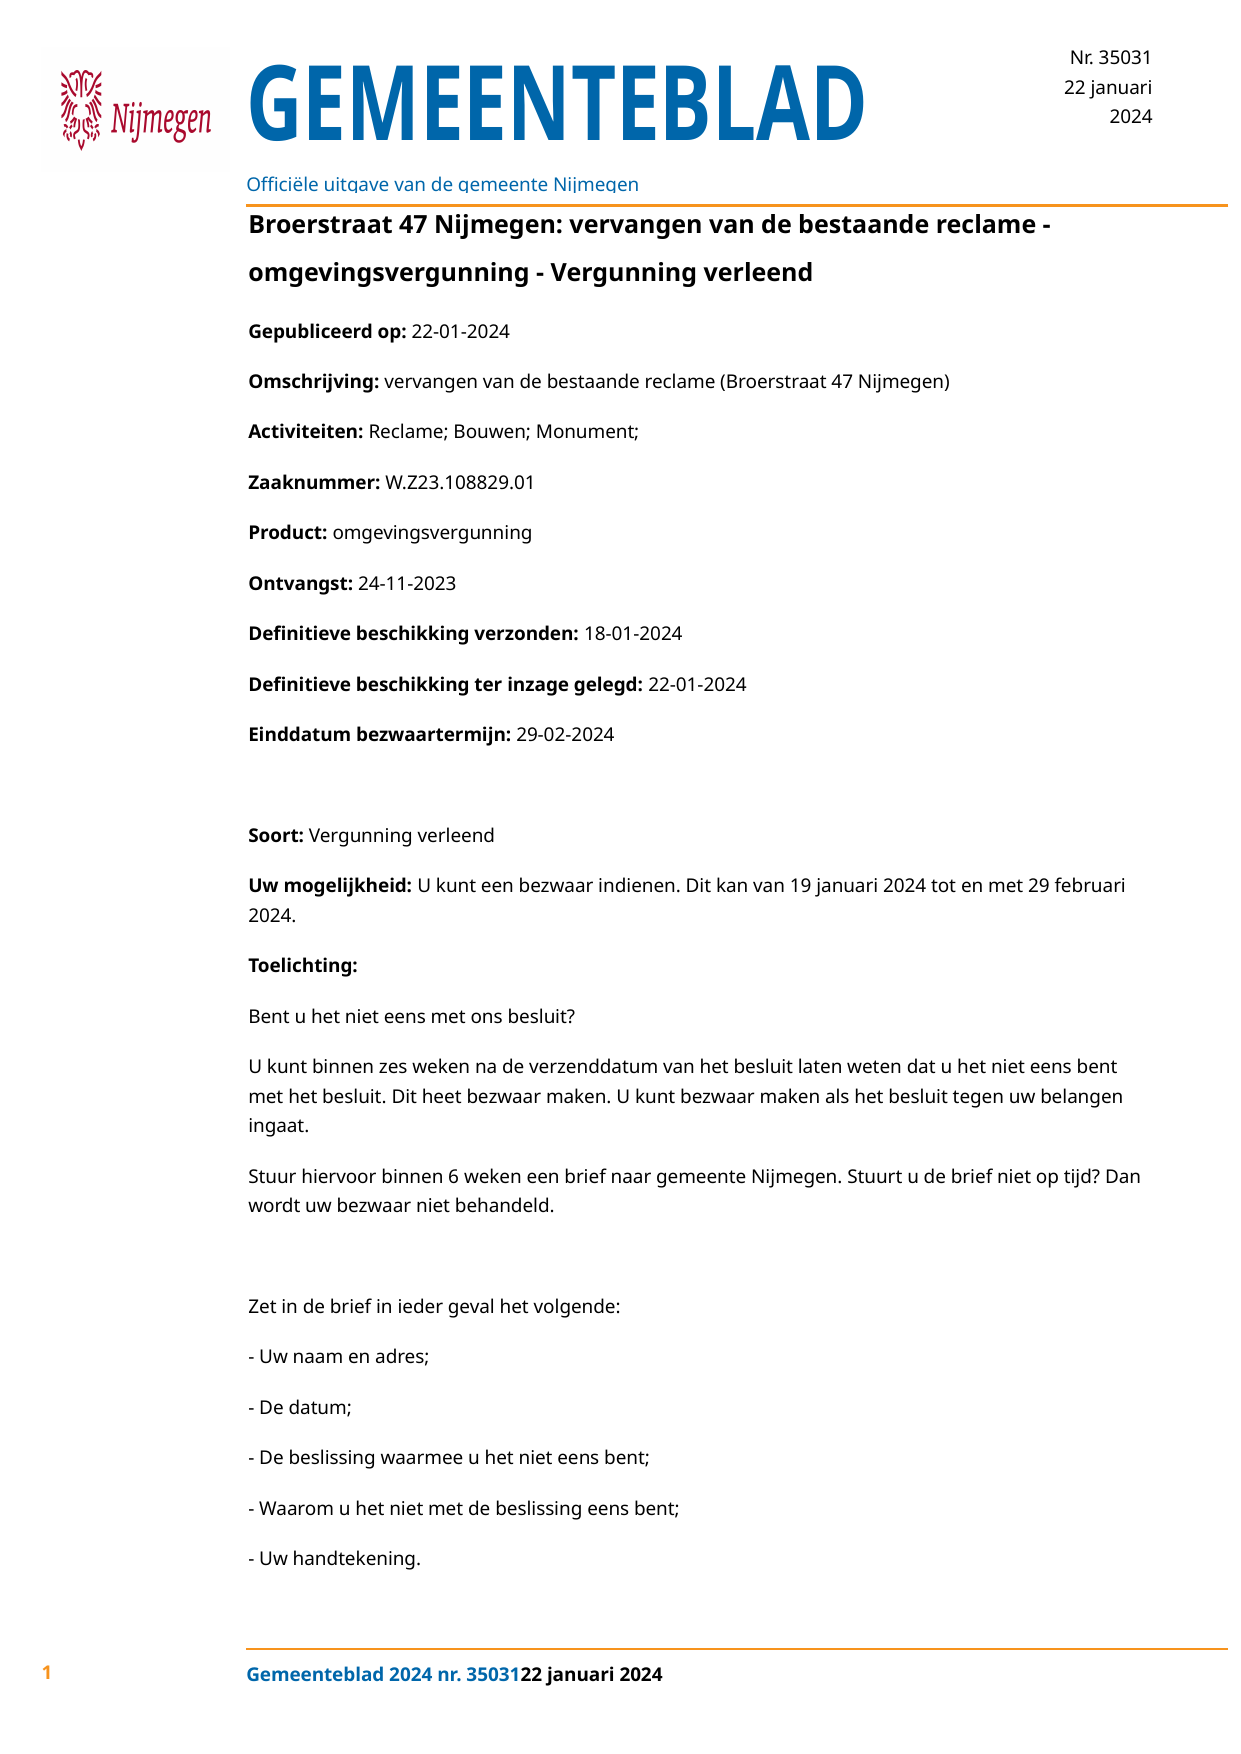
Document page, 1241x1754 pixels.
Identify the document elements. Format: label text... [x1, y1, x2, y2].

text Einddatum bezwaartermijn: 29-02-2024 [248, 721, 1152, 747]
text Definitieve beschikking verzonden: 18-01-2024 [248, 620, 1152, 646]
text Zet in de brief in ieder geval het volgende: [248, 1293, 1152, 1319]
text Gepubliceerd op: 22-01-2024 [248, 318, 1152, 344]
text Bent u het niet eens met ons besluit? [248, 1003, 1152, 1029]
text U kunt binnen zes weken na de verzenddatum van het besluit laten weten dat u het niet eens bent met het besluit. Dit heet bezwaar maken. U kunt bezwaar maken als het besluit tegen uw belangen ingaat. [248, 1053, 1152, 1138]
text - Waarom u het niet met de beslissing eens bent; [248, 1495, 1152, 1521]
text Toelichting: [248, 952, 1152, 978]
text Omschrijving: vervangen van de bestaande reclame (Broerstraat 47 Nijmegen) [248, 368, 1152, 394]
text - Uw naam en adres; [248, 1344, 1152, 1369]
text Broerstraat 47 Nijmegen: vervangen van de bestaande reclame - omgevingsvergunning - Vergunning verleend [248, 207, 1152, 288]
text Soort: Vergunning verleend [248, 822, 1152, 848]
text Activiteiten: Reclame; Bouwen; Monument; [248, 419, 1152, 444]
text - Uw handtekening. [248, 1545, 1152, 1571]
text Zaaknummer: W.Z23.108829.01 [248, 469, 1152, 495]
text Product: omgevingsvergunning [248, 519, 1152, 545]
text - De datum; [248, 1394, 1152, 1420]
picture [41, 47, 231, 172]
text Stuur hiervoor binnen 6 weken een brief naar gemeente Nijmegen. Stuurt u de brief niet op tijd? Dan wordt uw bezwaar niet behandeld. [248, 1163, 1152, 1218]
text Uw mogelijkheid: U kunt een bezwaar indienen. Dit kan van 19 januari 2024 tot en met 29 februari 2024. [248, 872, 1152, 928]
text - De beslissing waarmee u het niet eens bent; [248, 1444, 1152, 1470]
text Ontvangst: 24-11-2023 [248, 570, 1152, 596]
text Definitieve beschikking ter inzage gelegd: 22-01-2024 [248, 671, 1152, 697]
